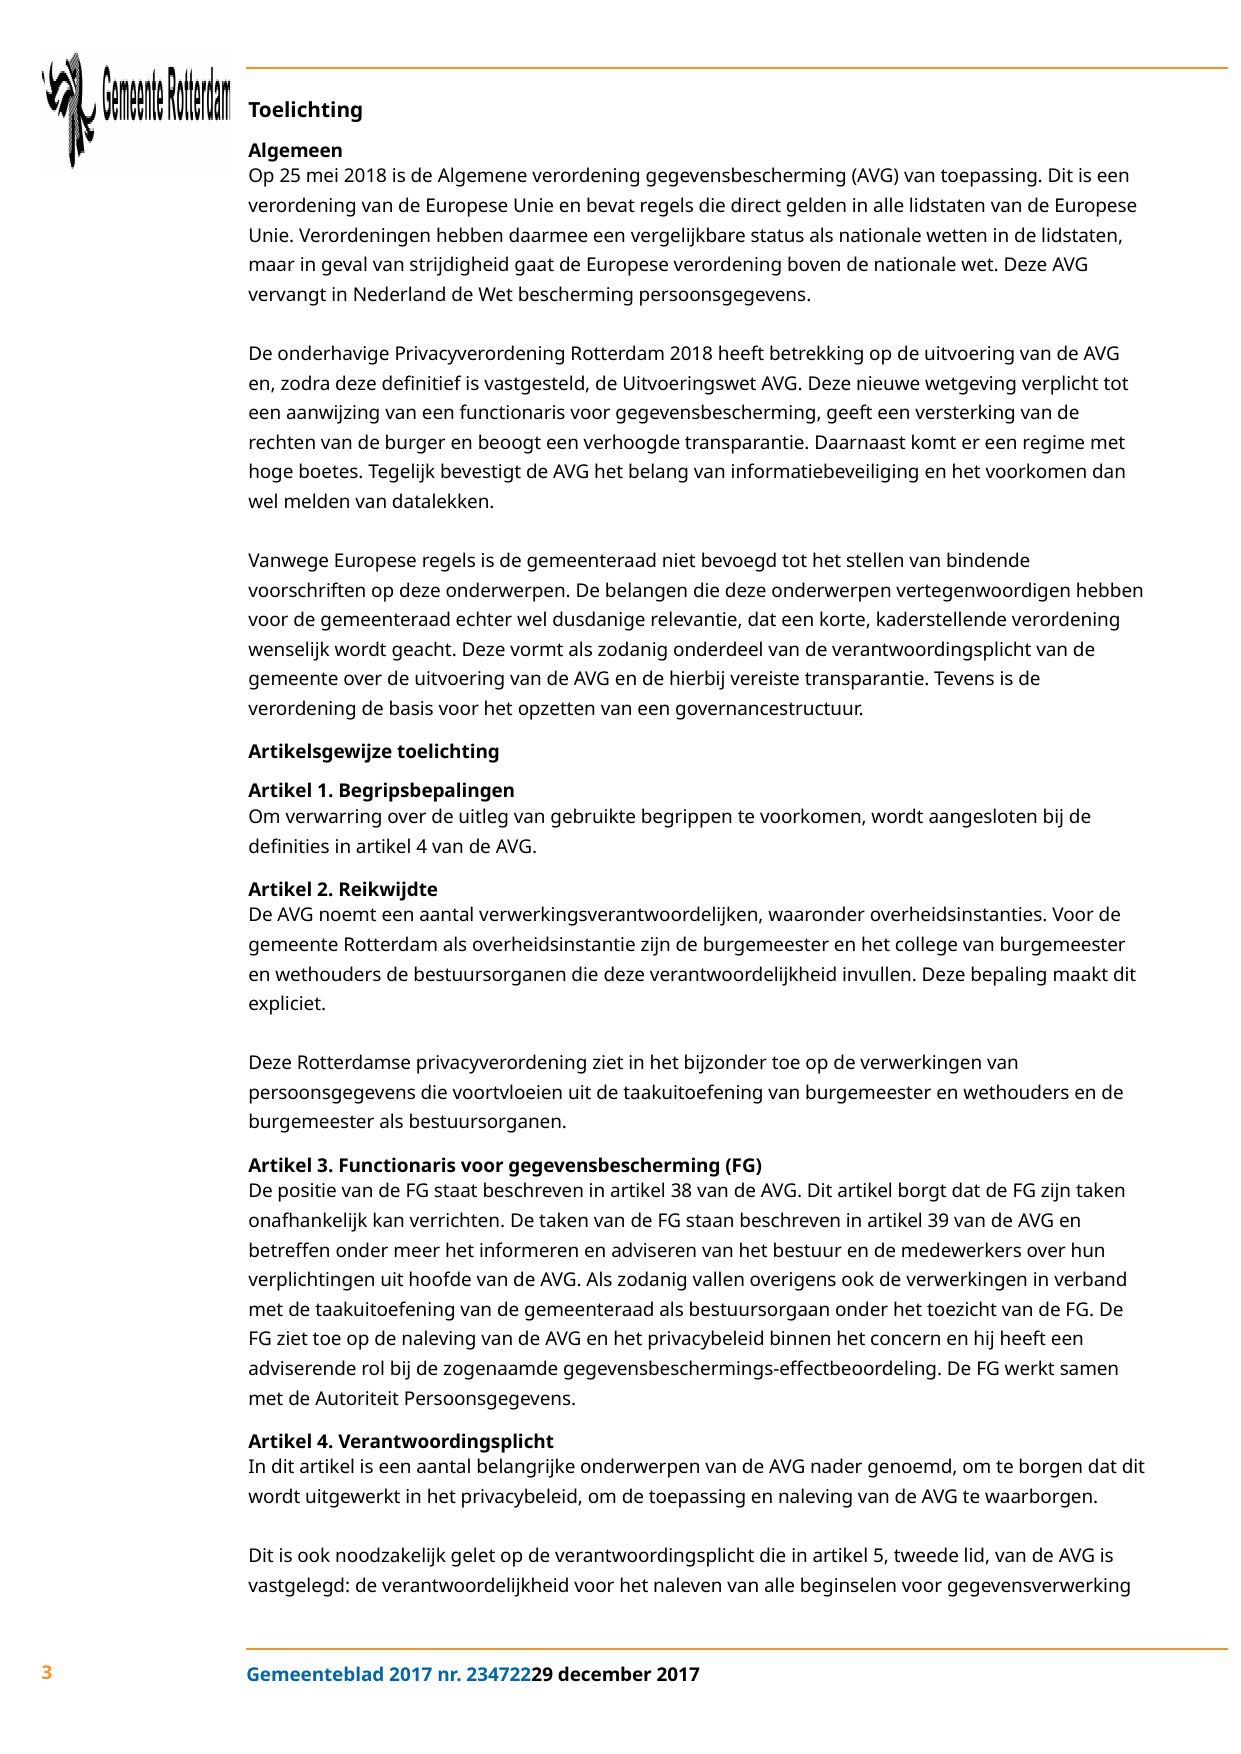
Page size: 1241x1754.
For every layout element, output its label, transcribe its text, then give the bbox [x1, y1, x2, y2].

text Artikel 1. Begripsbepalingen [248, 777, 1152, 803]
text In dit artikel is een aantal belangrijke onderwerpen van de AVG nader genoemd, om te borgen dat dit wordt uitgewerkt in het privacybeleid, om de toepassing en naleving van de AVG te waarborgen. [248, 1453, 1152, 1509]
text De onderhavige Privacyverordening Rotterdam 2018 heeft betrekking op de uitvoering van de AVG en, zodra deze definitief is vastgesteld, de Uitvoeringswet AVG. Deze nieuwe wetgeving verplicht tot een aanwijzing van een functionaris voor gegevensbescherming, geeft een versterking van de rechten van de burger en beoogt een verhoogde transparantie. Daarnaast komt er een regime met hoge boetes. Tegelijk bevestigt de AVG het belang van informatiebeveiliging en het voorkomen dan wel melden van datalekken. [248, 340, 1152, 514]
text Om verwarring over de uitleg van gebruikte begrippen te voorkomen, wordt aangesloten bij de definities in artikel 4 van de AVG. [248, 803, 1152, 858]
text Artikel 4. Verantwoordingsplicht [248, 1428, 1152, 1453]
text De AVG noemt een aantal verwerkingsverantwoordelijken, waaronder overheidsinstanties. Voor de gemeente Rotterdam als overheidsinstantie zijn de burgemeester en het college van burgemeester en wethouders de bestuursorganen die deze verantwoordelijkheid invullen. Deze bepaling maakt dit expliciet. [248, 902, 1152, 1016]
text Deze Rotterdamse privacyverordening ziet in het bijzonder toe op de verwerkingen van persoonsgegevens die voortvloeien uit de taakuitoefening van burgemeester en wethouders en de burgemeester als bestuursorganen. [248, 1049, 1152, 1134]
text Artikelsgewijze toelichting [248, 738, 1152, 764]
text Algemeen [248, 137, 1152, 163]
text Toelichting [248, 95, 1152, 123]
text Artikel 3. Functionaris voor gegevensbescherming (FG) [248, 1152, 1152, 1178]
text De positie van de FG staat beschreven in artikel 38 van de AVG. Dit artikel borgt dat de FG zijn taken onafhankelijk kan verrichten. De taken van de FG staan beschreven in artikel 39 van de AVG en betreffen onder meer het informeren en adviseren van het bestuur en de medewerkers over hun verplichtingen uit hoofde van de AVG. Als zodanig vallen overigens ook de verwerkingen in verband met de taakuitoefening van de gemeenteraad als bestuursorgaan onder het toezicht van de FG. De FG ziet toe op de naleving van de AVG en het privacybeleid binnen het concern en hij heeft een adviserende rol bij de zogenaamde gegevensbeschermings-effectbeoordeling. De FG werkt samen met de Autoriteit Persoonsgegevens. [248, 1178, 1152, 1410]
picture [41, 47, 231, 172]
text Artikel 2. Reikwijdte [248, 876, 1152, 902]
text Vanwege Europese regels is de gemeenteraad niet bevoegd tot het stellen van bindende voorschriften op deze onderwerpen. De belangen die deze onderwerpen vertegenwoordigen hebben voor de gemeenteraad echter wel dusdanige relevantie, dat een korte, kaderstellende verordening wenselijk wordt geacht. Deze vormt als zodanig onderdeel van de verantwoordingsplicht van de gemeente over de uitvoering van de AVG en de hierbij vereiste transparantie. Tevens is de verordening de basis voor het opzetten van een governancestructuur. [248, 547, 1152, 721]
text Dit is ook noodzakelijk gelet op de verantwoordingsplicht die in artikel 5, tweede lid, van de AVG is vastgelegd: de verantwoordelijkheid voor het naleven van alle beginselen voor gegevensverwerking [248, 1542, 1152, 1598]
text Op 25 mei 2018 is de Algemene verordening gegevensbescherming (AVG) van toepassing. Dit is een verordening van de Europese Unie en bevat regels die direct gelden in alle lidstaten van de Europese Unie. Verordeningen hebben daarmee een vergelijkbare status als nationale wetten in de lidstaten, maar in geval van strijdigheid gaat de Europese verordening boven de nationale wet. Deze AVG vervangt in Nederland de Wet bescherming persoonsgegevens. [248, 163, 1152, 307]
